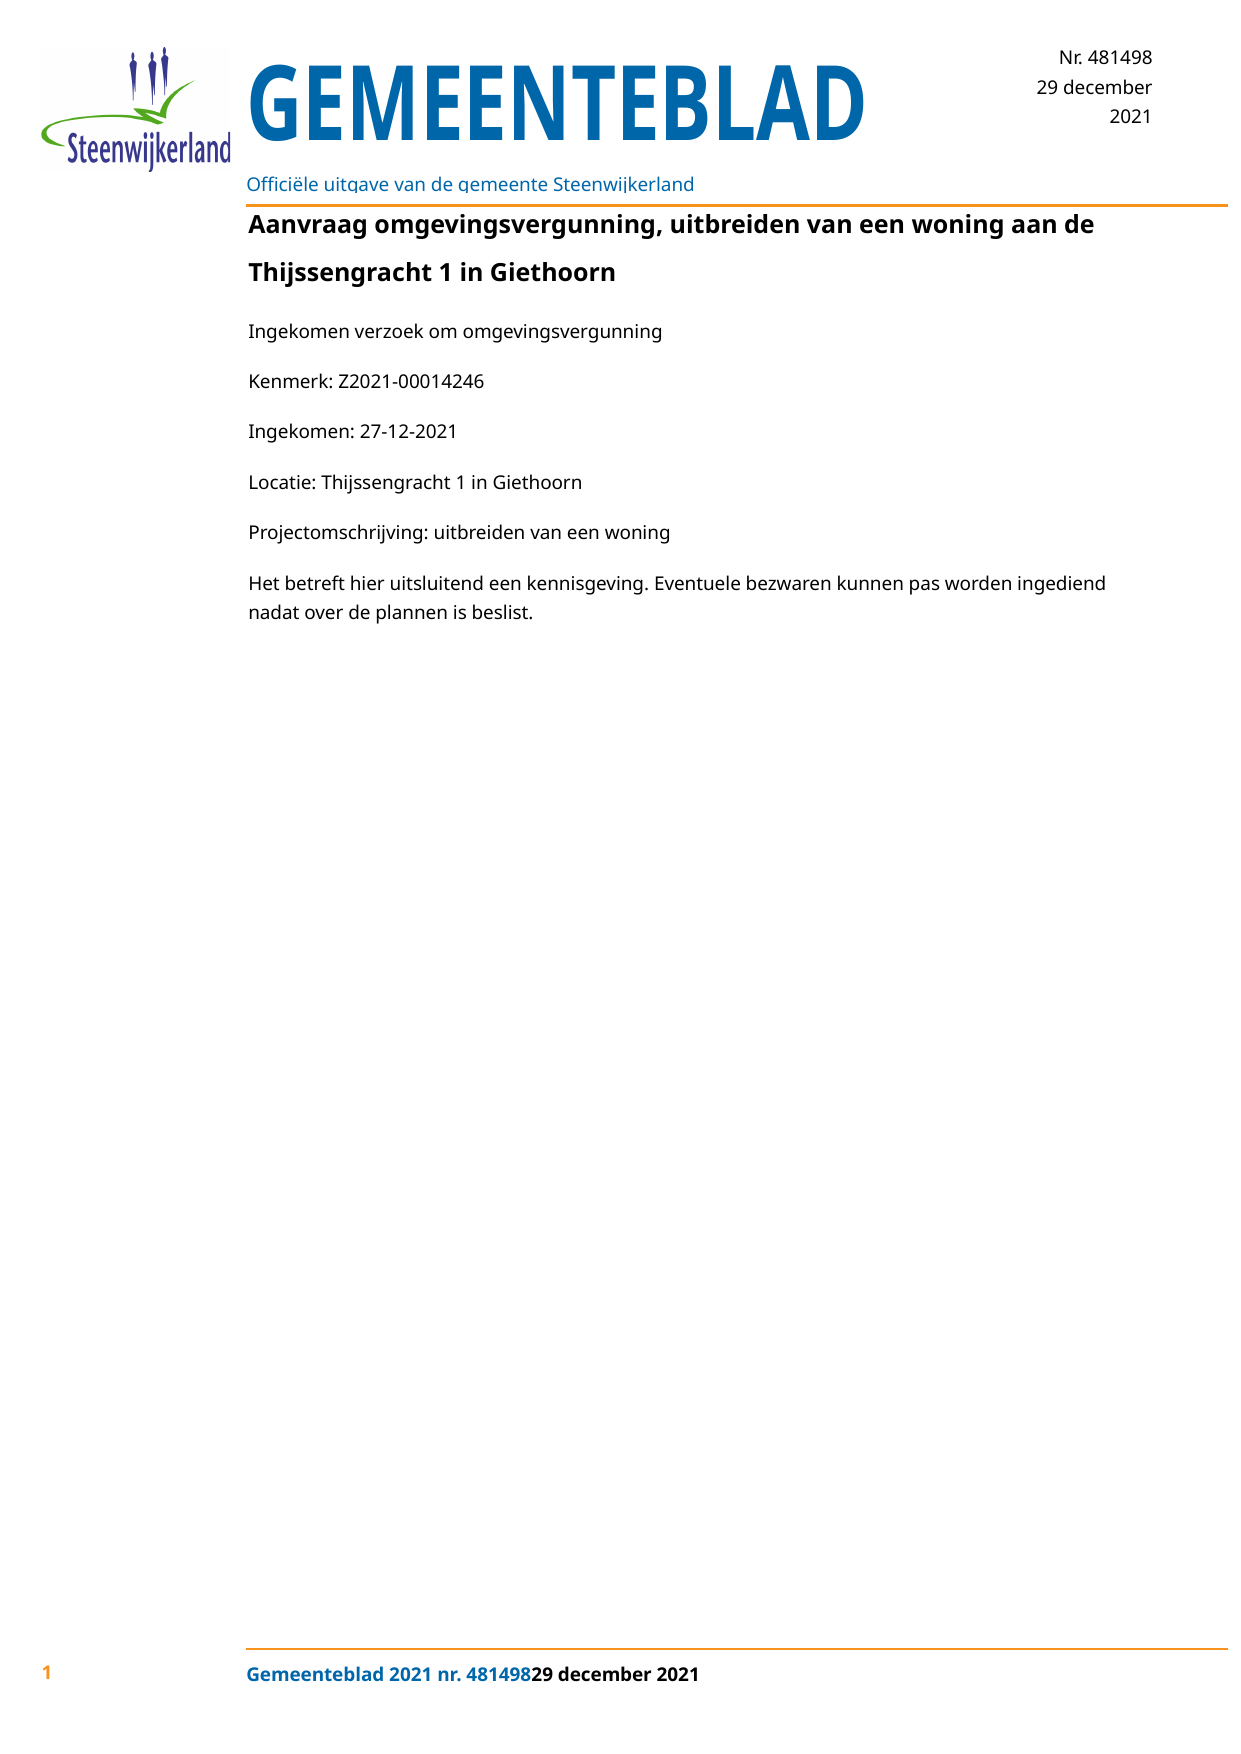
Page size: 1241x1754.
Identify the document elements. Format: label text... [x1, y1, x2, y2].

text Projectomschrijving: uitbreiden van een woning [248, 519, 1152, 545]
text Locatie: Thijssengracht 1 in Giethoorn [248, 469, 1152, 495]
text Aanvraag omgevingsvergunning, uitbreiden van een woning aan de Thijssengracht 1 in Giethoorn [248, 207, 1152, 288]
text Ingekomen: 27-12-2021 [248, 419, 1152, 444]
picture [41, 47, 231, 172]
text Kenmerk: Z2021-00014246 [248, 368, 1152, 394]
text Ingekomen verzoek om omgevingsvergunning [248, 318, 1152, 344]
text Het betreft hier uitsluitend een kennisgeving. Eventuele bezwaren kunnen pas worden ingediend nadat over de plannen is beslist. [248, 570, 1152, 625]
